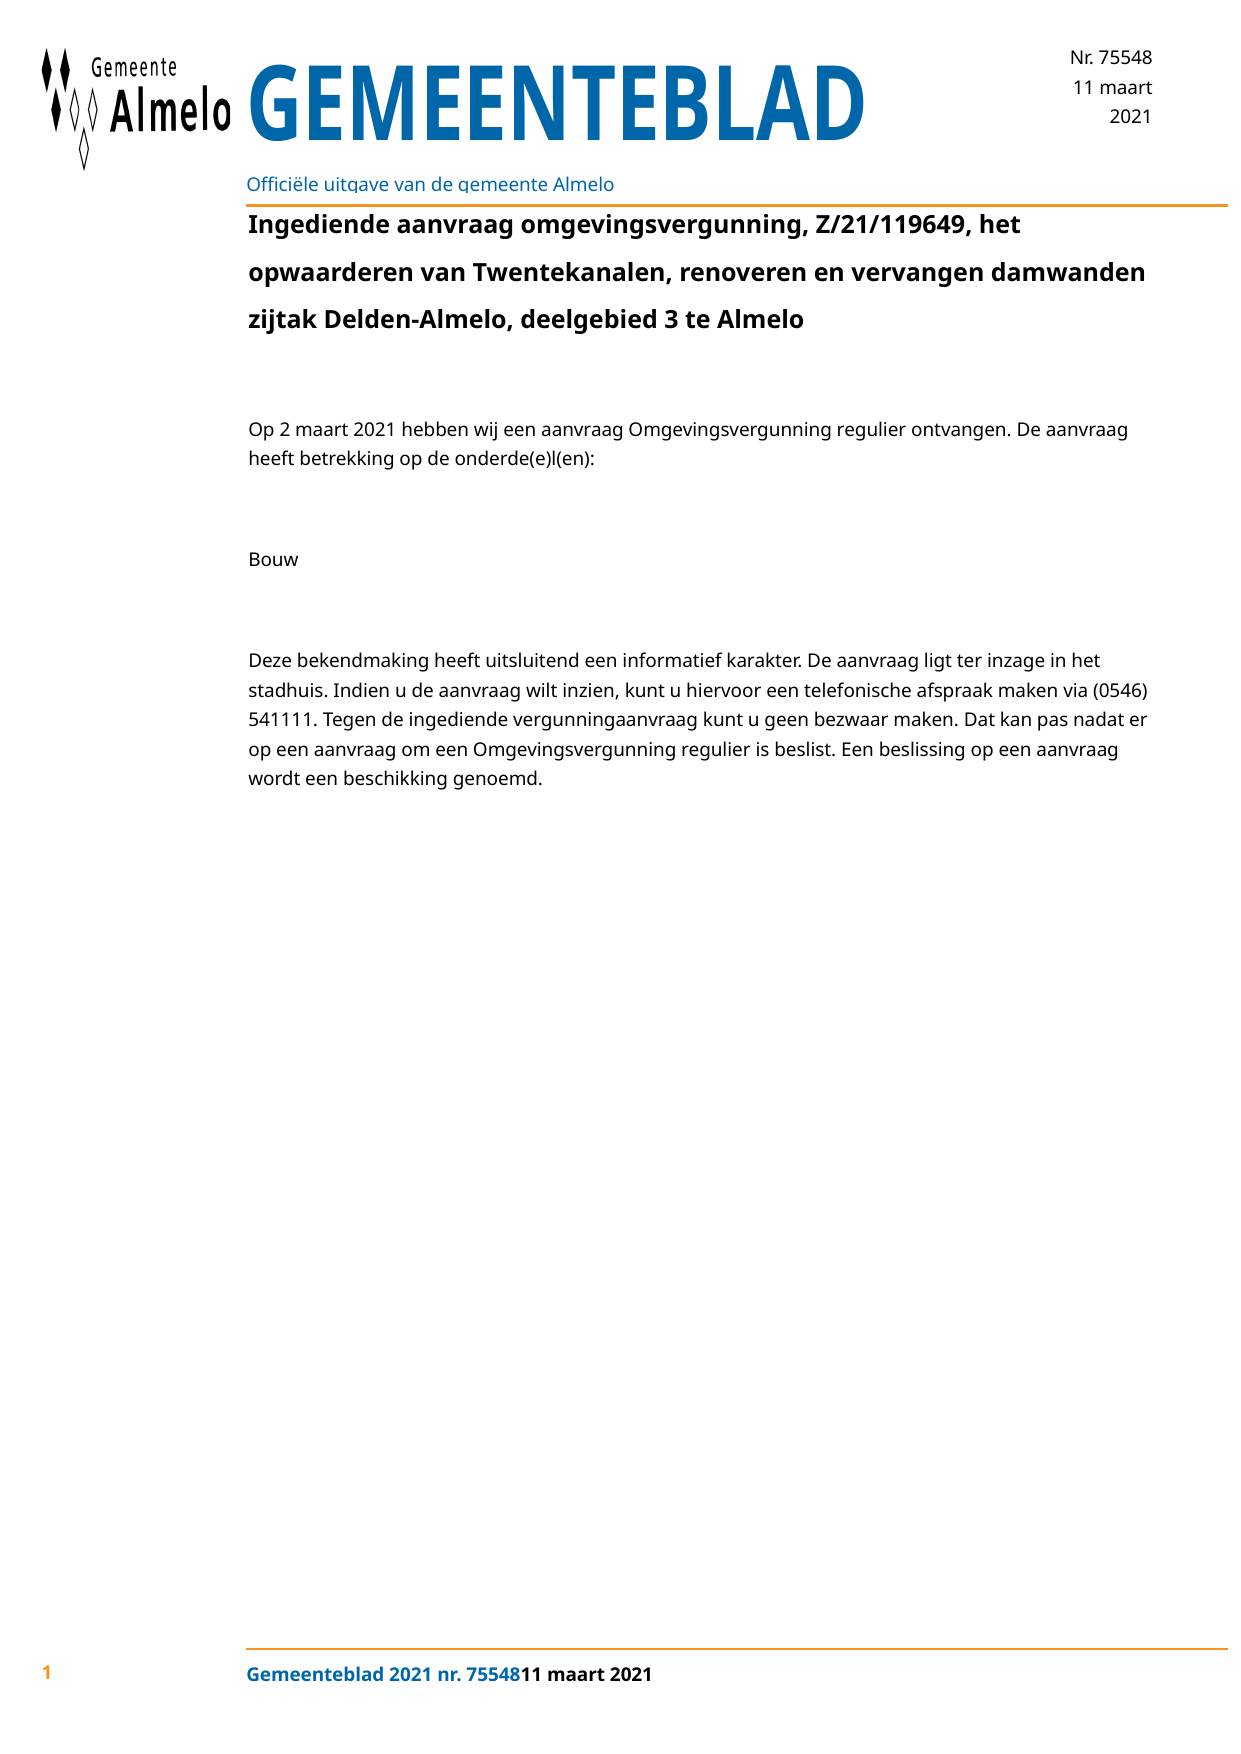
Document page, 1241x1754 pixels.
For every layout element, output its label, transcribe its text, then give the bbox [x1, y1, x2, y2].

text Deze bekendmaking heeft uitsluitend een informatief karakter. De aanvraag ligt ter inzage in het stadhuis. Indien u de aanvraag wilt inzien, kunt u hiervoor een telefonische afspraak maken via (0546) 541111. Tegen de ingediende vergunningaanvraag kunt u geen bezwaar maken. Dat kan pas nadat er op een aanvraag om een Omgevingsvergunning regulier is beslist. Een beslissing op een aanvraag wordt een beschikking genoemd. [248, 647, 1152, 791]
picture [41, 47, 231, 172]
text Bouw [248, 546, 1152, 572]
text Ingediende aanvraag omgevingsvergunning, Z/21/119649, het opwaarderen van Twentekanalen, renoveren en vervangen damwanden zijtak Delden-Almelo, deelgebied 3 te Almelo [248, 207, 1152, 336]
text Op 2 maart 2021 hebben wij een aanvraag Omgevingsvergunning regulier ontvangen. De aanvraag heeft betrekking op de onderde(e)l(en): [248, 416, 1152, 471]
